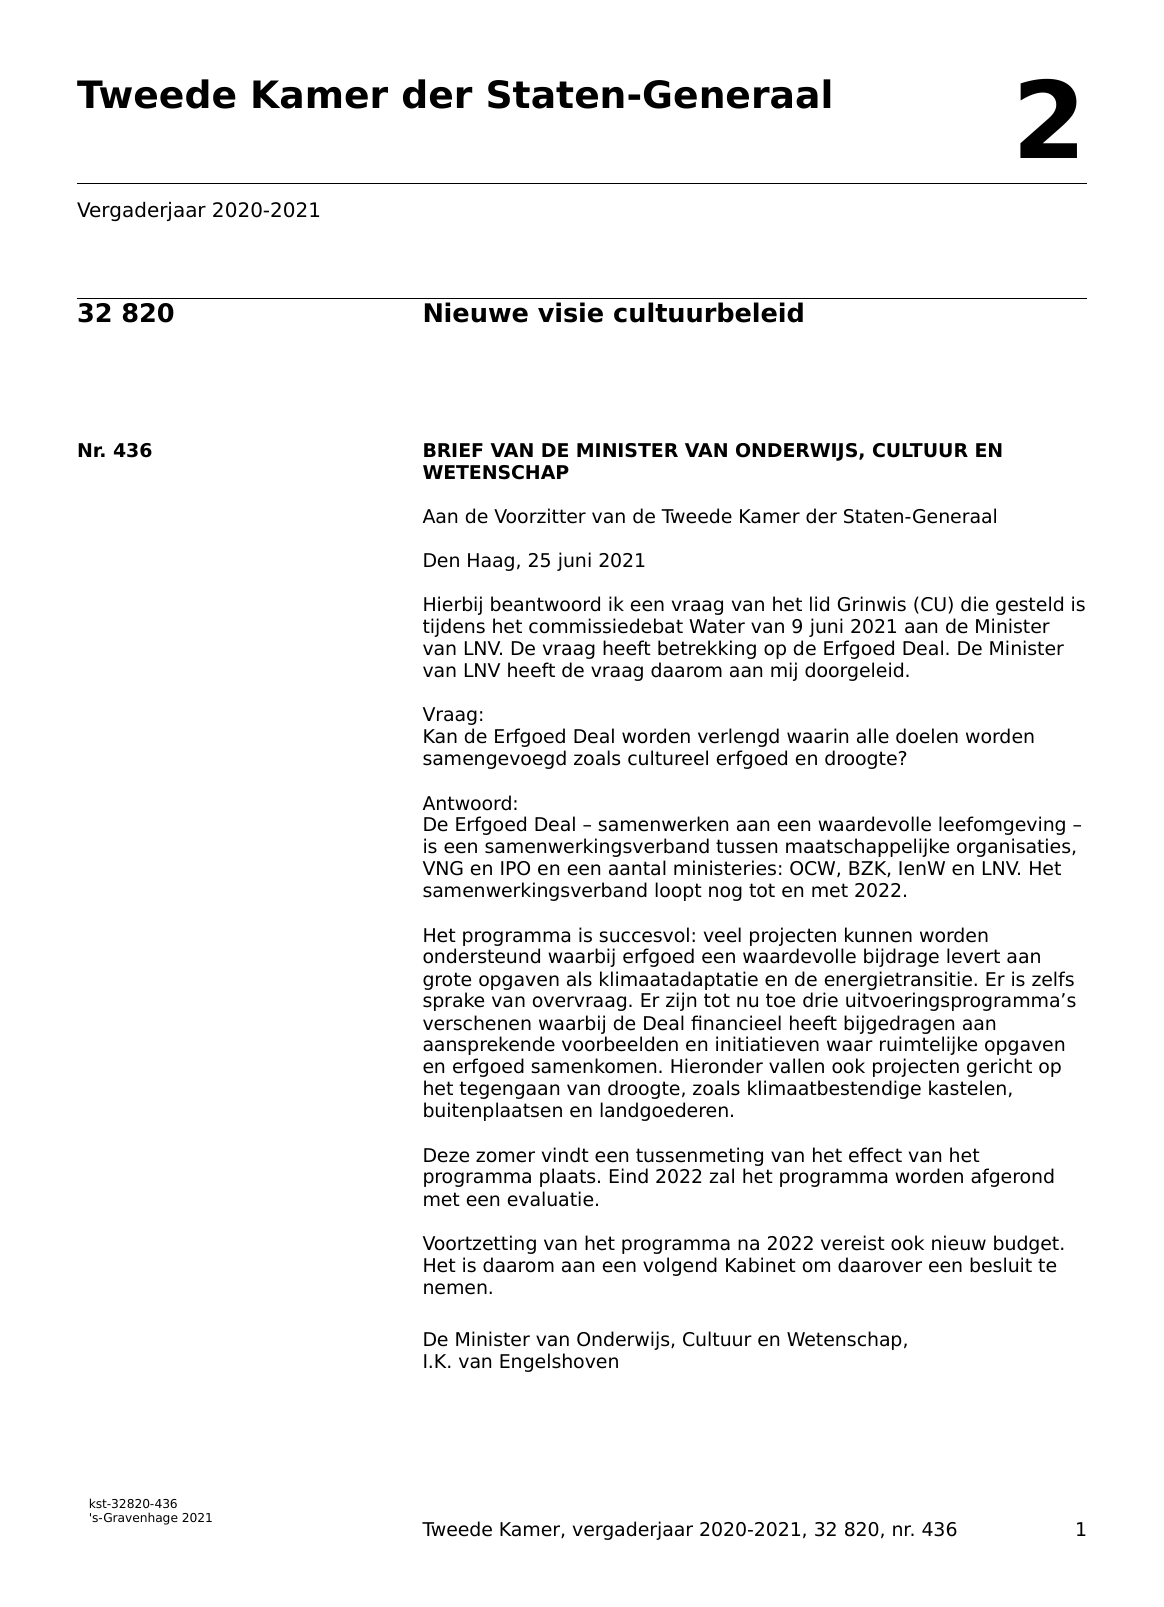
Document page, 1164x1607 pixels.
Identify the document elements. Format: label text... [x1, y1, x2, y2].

text De Erfgoed Deal – samenwerken aan een waardevolle leefomgeving – is een samenwerkingsverband tussen maatschappelijke organisaties, VNG en IPO en een aantal ministeries: OCW, BZK, IenW en LNV. Het samenwerkingsverband loopt nog tot en met 2022. [422, 814, 1087, 902]
text Antwoord: [422, 792, 1087, 814]
text Deze zomer vindt een tussenmeting van het effect van het programma plaats. Eind 2022 zal het programma worden afgerond met een evaluatie. [422, 1144, 1087, 1210]
subtitle 32 820 Nieuwe visie cultuurbeleid [77, 299, 1087, 329]
text Kan de Erfgoed Deal worden verlengd waarin alle doelen worden samengevoegd zoals cultureel erfgoed en droogte? [422, 726, 1087, 770]
table_header 2 [886, 59, 1087, 183]
text Den Haag, 25 juni 2021 [422, 550, 1087, 572]
text Hierbij beantwoord ik een vraag van het lid Grinwis (CU) die gesteld is tijdens het commissiedebat Water van 9 juni 2021 aan de Minister van LNV. De vraag heeft betrekking op de Erfgoed Deal. De Minister van LNV heeft de vraag daarom aan mij doorgeleid. [422, 594, 1087, 682]
table_cell Vergaderjaar 2020-2021 [77, 184, 1087, 298]
text Voortzetting van het programma na 2022 vereist ook nieuw budget. Het is daarom aan een volgend Kabinet om daarover een besluit te nemen. [422, 1233, 1087, 1298]
text 's-Gravenhage 2021 [88, 1511, 323, 1525]
subtitle Nr. 436 BRIEF VAN DE MINISTER VAN ONDERWIJS, CULTUUR EN WETENSCHAP [77, 440, 1087, 484]
text Vraag: [422, 704, 1087, 726]
text Het programma is succesvol: veel projecten kunnen worden ondersteund waarbij erfgoed een waardevolle bijdrage levert aan grote opgaven als klimaatadaptatie en de energietransitie. Er is zelfs sprake van overvraag. Er zijn tot nu toe drie uitvoeringsprogramma’s verschenen waarbij de Deal financieel heeft bijgedragen aan aansprekende voorbeelden en initiatieven waar ruimtelijke opgaven en erfgoed samenkomen. Hieronder vallen ook projecten gericht op het tegengaan van droogte, zoals klimaatbestendige kastelen, buitenplaatsen en landgoederen. [422, 924, 1087, 1122]
text Aan de Voorzitter van de Tweede Kamer der Staten-Generaal [422, 506, 1087, 528]
text kst-32820-436 [88, 1497, 323, 1511]
text De Minister van Onderwijs, Cultuur en Wetenschap, I.K. van Engelshoven [422, 1328, 1087, 1372]
table_header Tweede Kamer der Staten-Generaal [77, 59, 886, 183]
